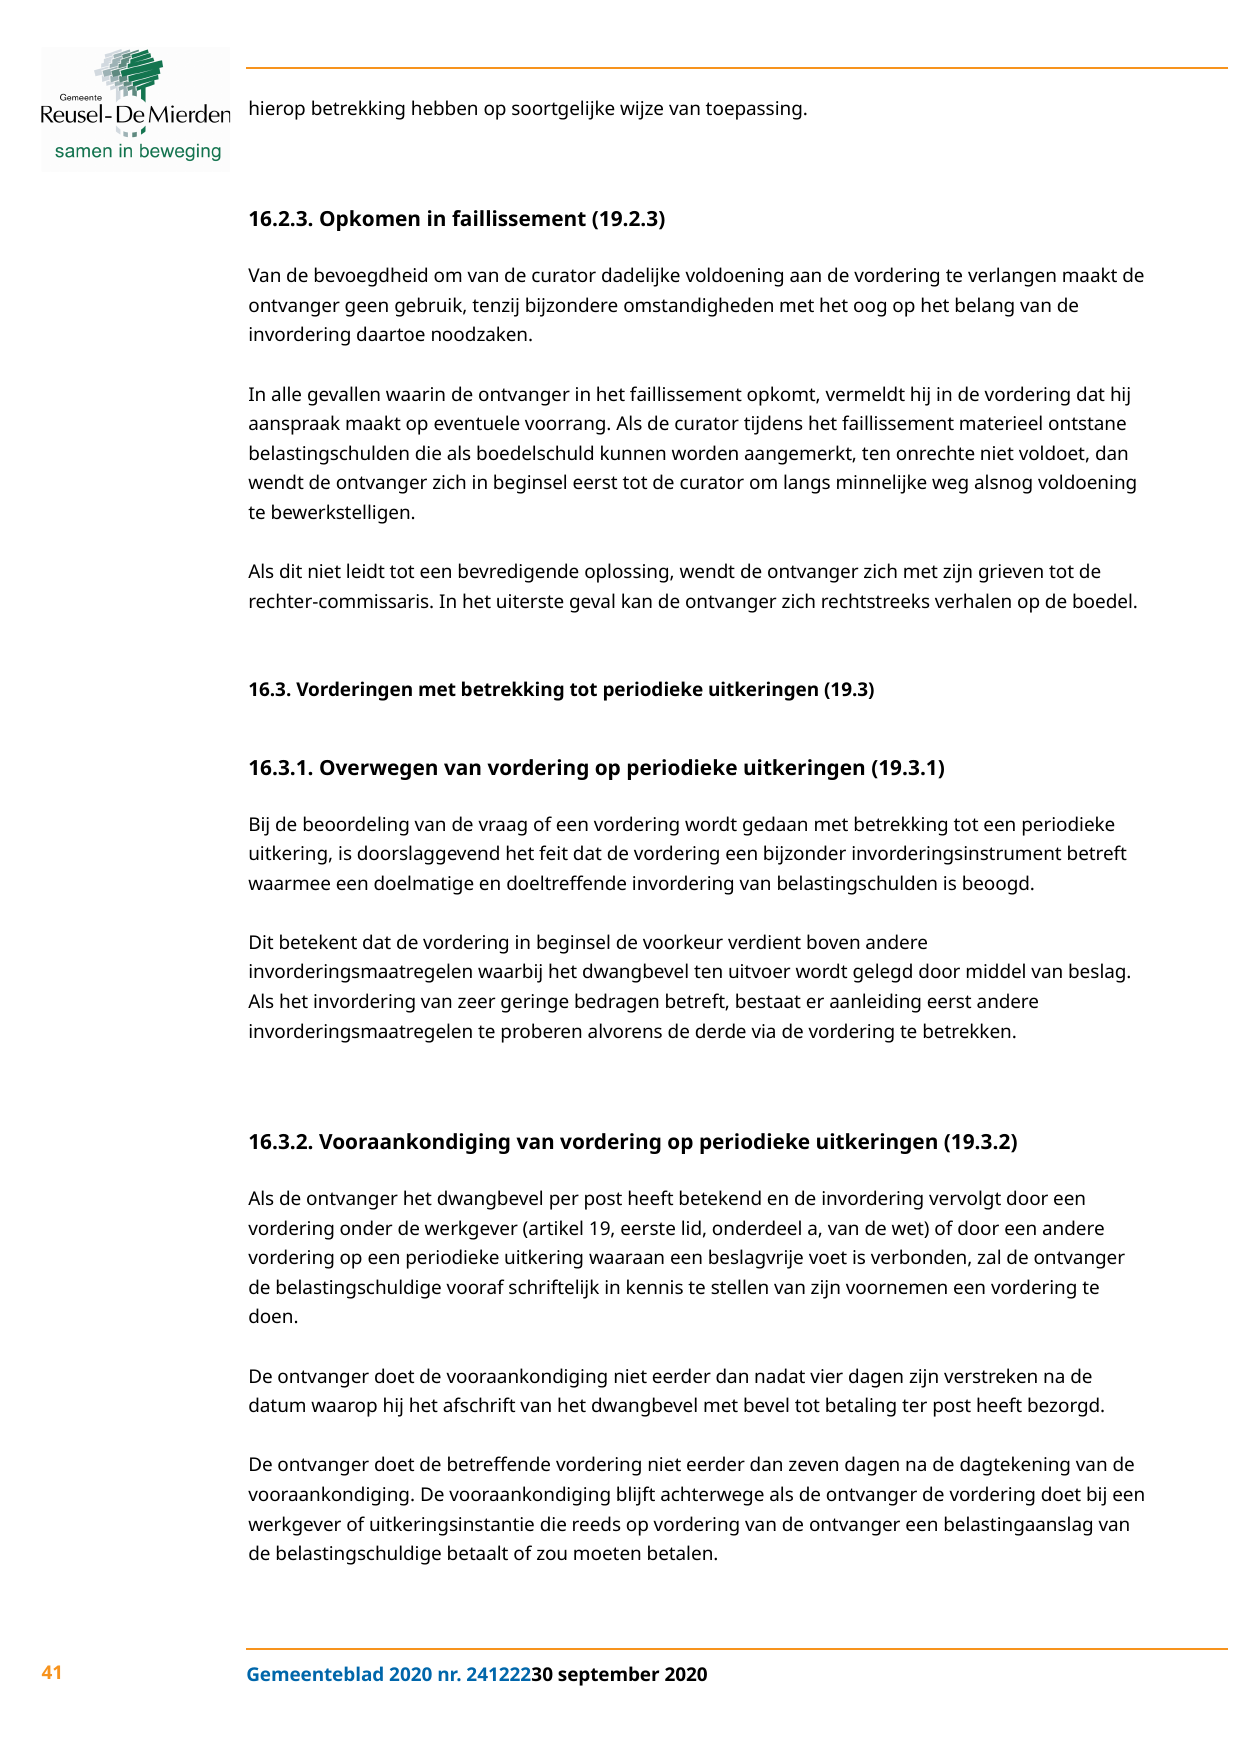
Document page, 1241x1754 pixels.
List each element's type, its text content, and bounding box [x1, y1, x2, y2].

text Als de ontvanger het dwangbevel per post heeft betekend en de invordering vervolgt door een vordering onder de werkgever (artikel 19, eerste lid, onderdeel a, van de wet) of door een andere vordering op een periodieke uitkering waaraan een beslagvrije voet is verbonden, zal de ontvanger de belastingschuldige vooraf schriftelijk in kennis te stellen van zijn voornemen een vordering te doen. [248, 1185, 1152, 1329]
text 16.3.2. Vooraankondiging van vordering op periodieke uitkeringen (19.3.2) [248, 1127, 1152, 1156]
text Als dit niet leidt tot een bevredigende oplossing, wendt de ontvanger zich met zijn grieven tot de rechter-commissaris. In het uiterste geval kan de ontvanger zich rechtstreeks verhalen op de boedel. [248, 558, 1152, 613]
text Dit betekent dat de vordering in beginsel de voorkeur verdient boven andere invorderingsmaatregelen waarbij het dwangbevel ten uitvoer wordt gelegd door middel van beslag. Als het invordering van zeer geringe bedragen betreft, bestaat er aanleiding eerst andere invorderingsmaatregelen te proberen alvorens de derde via de vordering te betrekken. [248, 929, 1152, 1043]
text De ontvanger doet de vooraankondiging niet eerder dan nadat vier dagen zijn verstreken na de datum waarop hij het afschrift van het dwangbevel met bevel tot betaling ter post heeft bezorgd. [248, 1363, 1152, 1418]
text 16.2.3. Opkomen in faillissement (19.2.3) [248, 204, 1152, 233]
text 16.3. Vorderingen met betrekking tot periodieke uitkeringen (19.3) [248, 677, 1152, 702]
text Van de bevoegdheid om van de curator dadelijke voldoening aan de vordering te verlangen maakt de ontvanger geen gebruik, tenzij bijzondere omstandigheden met het oog op het belang van de invordering daartoe noodzaken. [248, 262, 1152, 347]
text De ontvanger doet de betreffende vordering niet eerder dan zeven dagen na de dagtekening van de vooraankondiging. De vooraankondiging blijft achterwege als de ontvanger de vordering doet bij een werkgever of uitkeringsinstantie die reeds op vordering van de ontvanger een belastingaanslag van de belastingschuldige betaalt of zou moeten betalen. [248, 1452, 1152, 1566]
text 16.3.1. Overwegen van vordering op periodieke uitkeringen (19.3.1) [248, 753, 1152, 781]
text hierop betrekking hebben op soortgelijke wijze van toepassing. [248, 95, 1152, 121]
text Bij de beoordeling van de vraag of een vordering wordt gedaan met betrekking tot een periodieke uitkering, is doorslaggevend het feit dat de vordering een bijzonder invorderingsinstrument betreft waarmee een doelmatige en doeltreffende invordering van belastingschulden is beoogd. [248, 811, 1152, 896]
picture [41, 47, 231, 172]
text In alle gevallen waarin de ontvanger in het faillissement opkomt, vermeldt hij in de vordering dat hij aanspraak maakt op eventuele voorrang. Als de curator tijdens het faillissement materieel ontstane belastingschulden die als boedelschuld kunnen worden aangemerkt, ten onrechte niet voldoet, dan wendt de ontvanger zich in beginsel eerst tot de curator om langs minnelijke weg alsnog voldoening te bewerkstelligen. [248, 381, 1152, 525]
